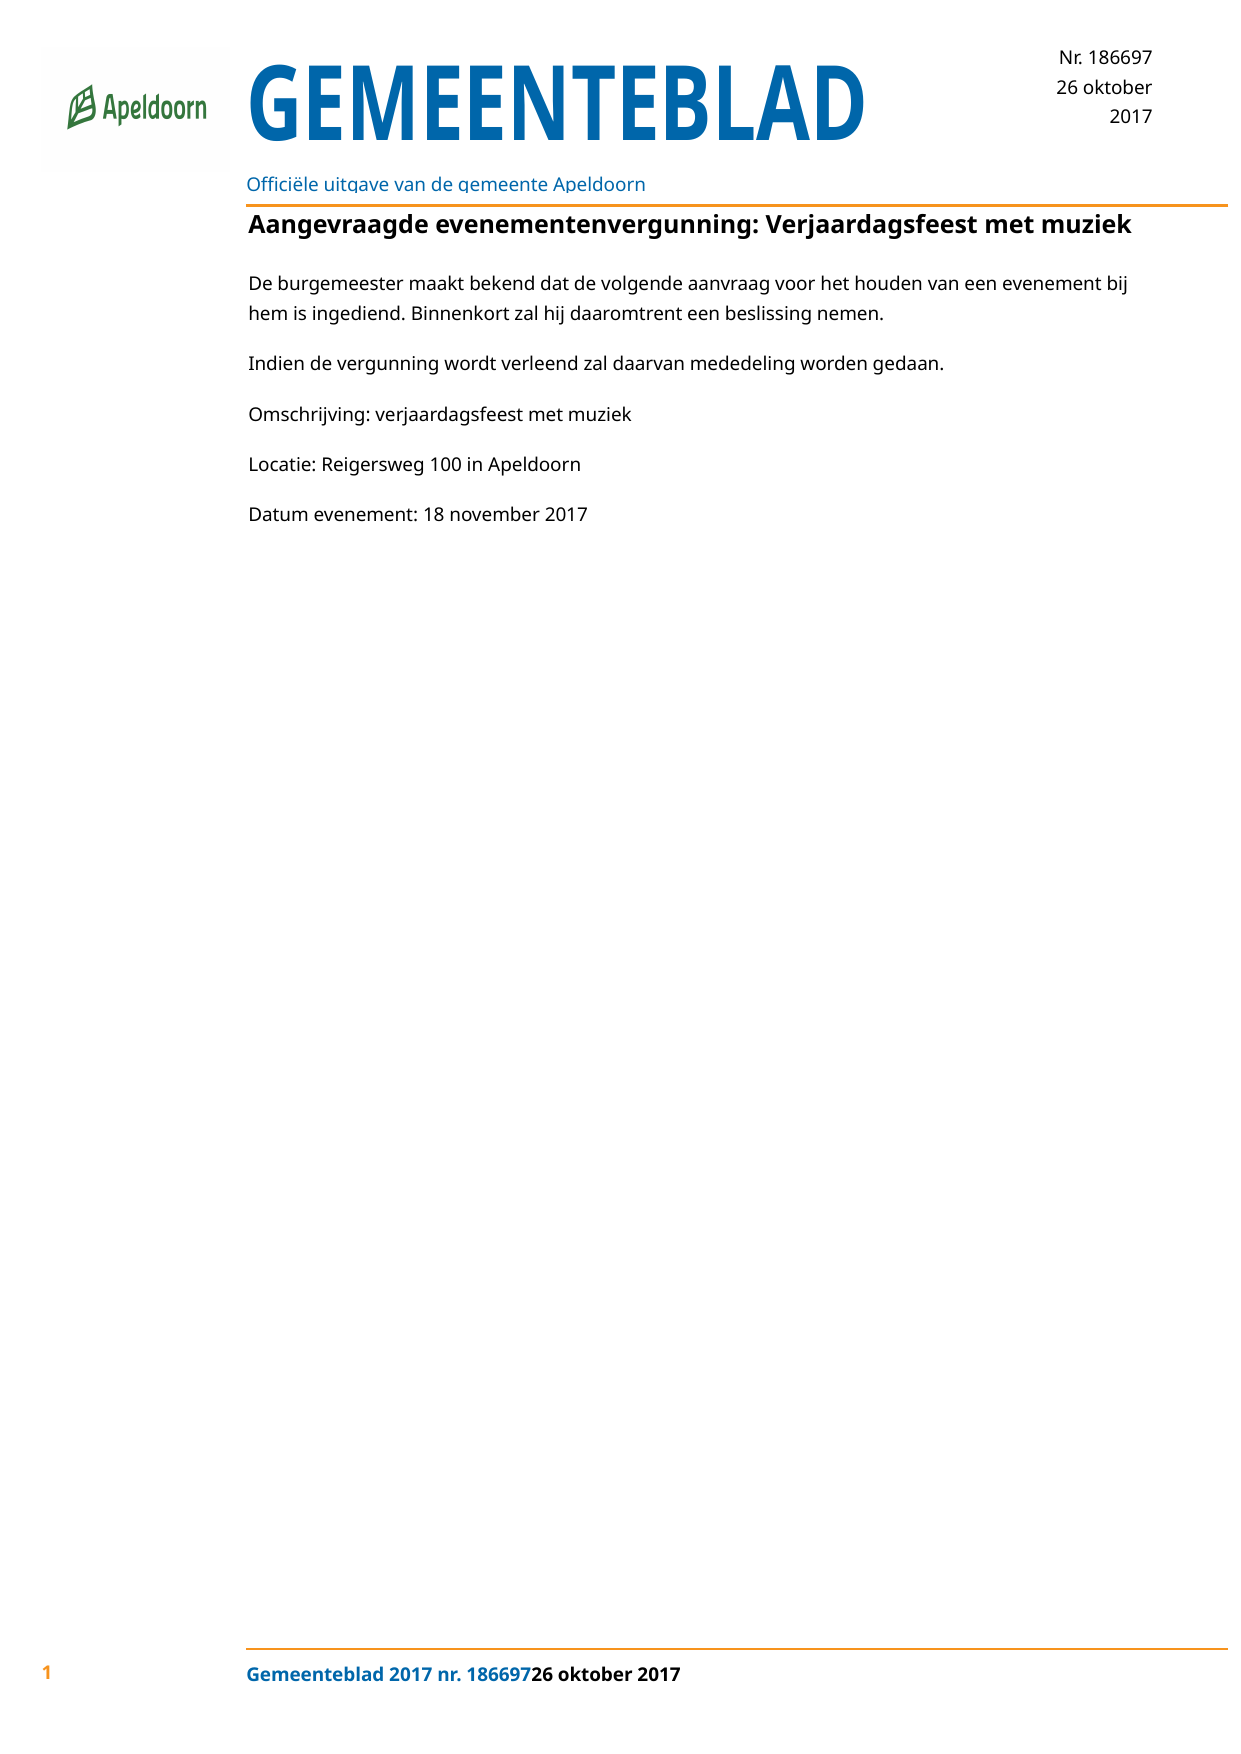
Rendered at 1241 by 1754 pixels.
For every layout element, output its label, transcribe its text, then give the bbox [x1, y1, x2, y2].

text Locatie: Reigersweg 100 in Apeldoorn [248, 451, 1152, 477]
text Indien de vergunning wordt verleend zal daarvan mededeling worden gedaan. [248, 350, 1152, 376]
text Omschrijving: verjaardagsfeest met muziek [248, 401, 1152, 426]
text De burgemeester maakt bekend dat de volgende aanvraag voor het houden van een evenement bij hem is ingediend. Binnenkort zal hij daaromtrent een beslissing nemen. [248, 270, 1152, 326]
picture [41, 47, 231, 172]
text Aangevraagde evenementenvergunning: Verjaardagsfeest met muziek [248, 207, 1152, 241]
text Datum evenement: 18 november 2017 [248, 502, 1152, 527]
